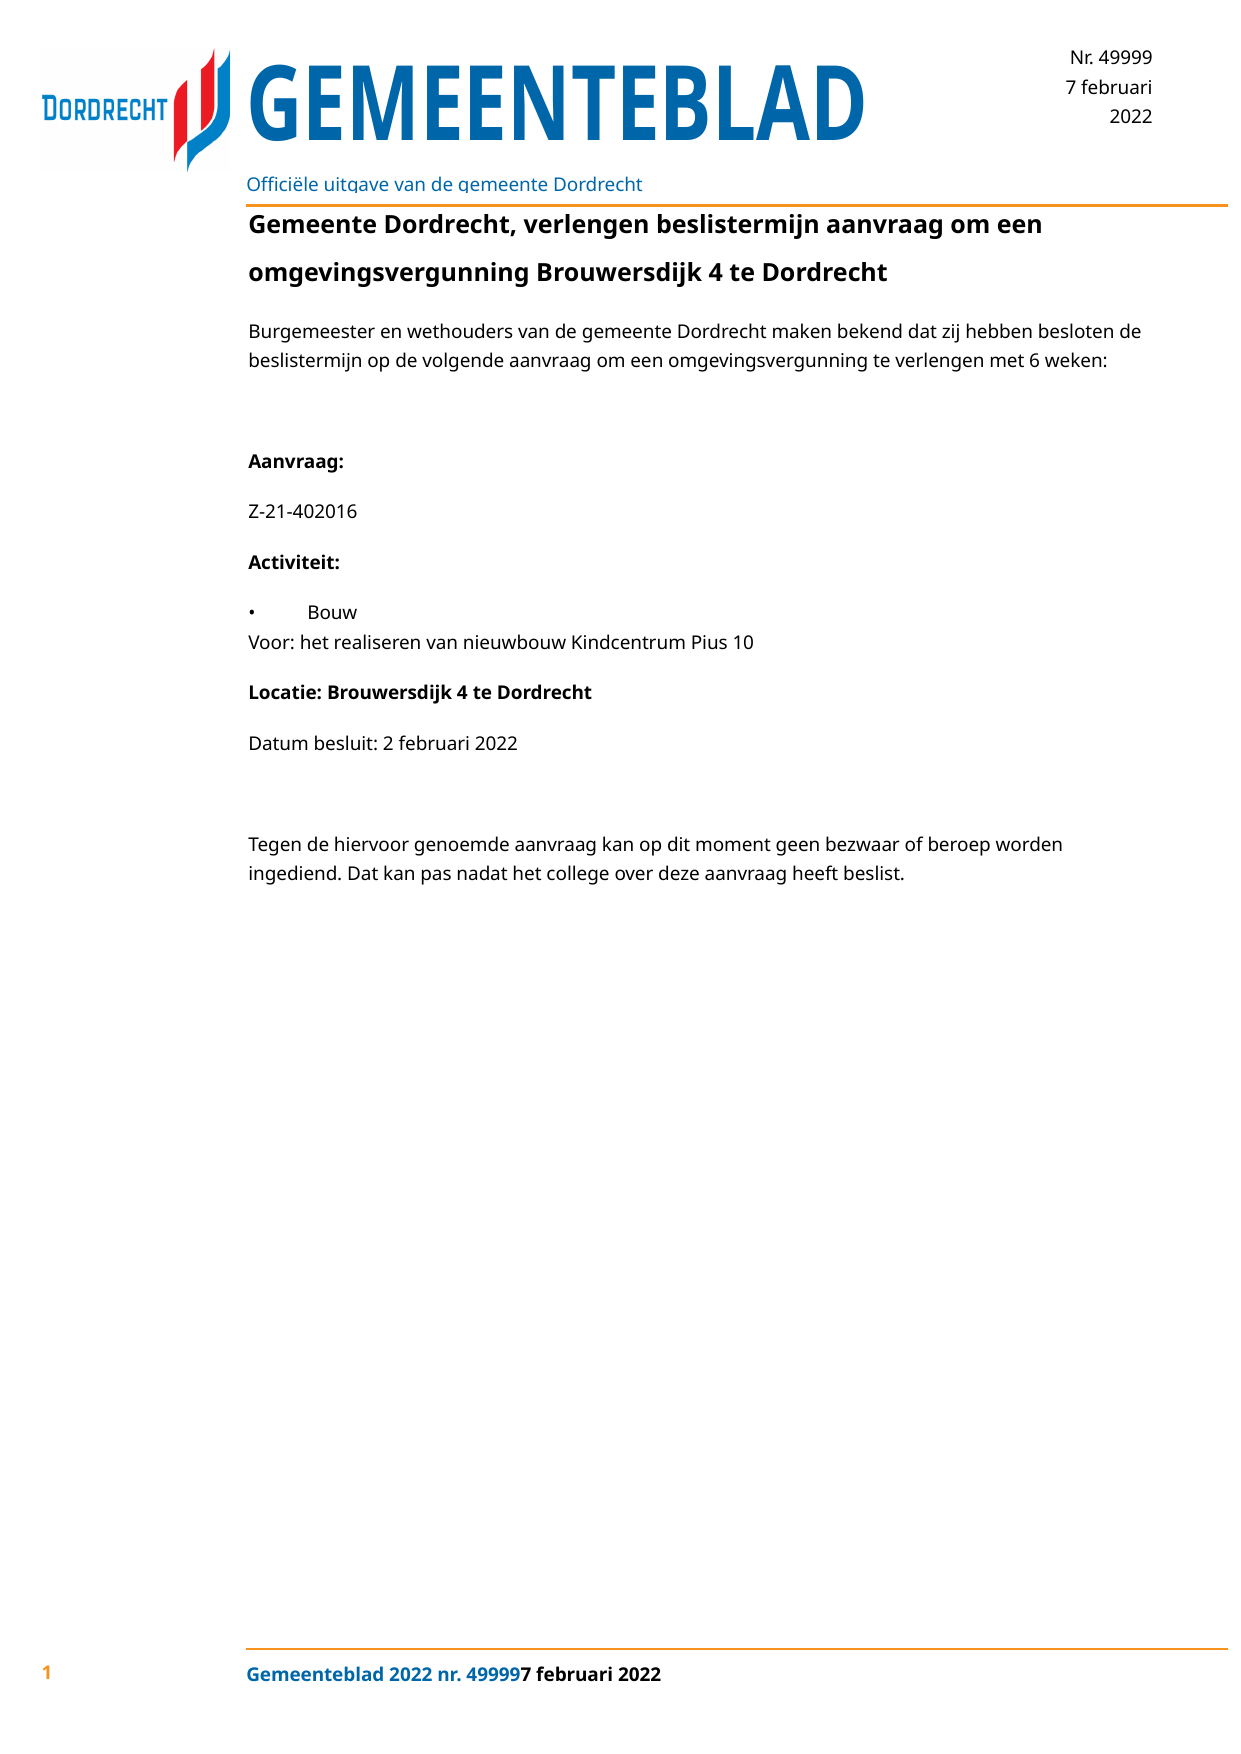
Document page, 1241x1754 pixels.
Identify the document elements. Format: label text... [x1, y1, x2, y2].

text Gemeente Dordrecht, verlengen beslistermijn aanvraag om een omgevingsvergunning Brouwersdijk 4 te Dordrecht [248, 207, 1152, 288]
text Datum besluit: 2 februari 2022 [248, 730, 1152, 756]
text Locatie: Brouwersdijk 4 te Dordrecht [248, 679, 1152, 705]
picture [41, 47, 231, 172]
text Activiteit: [248, 549, 1152, 575]
list Bouw [248, 599, 1152, 625]
text Z-21-402016 [248, 499, 1152, 524]
text Tegen de hiervoor genoemde aanvraag kan op dit moment geen bezwaar of beroep worden ingediend. Dat kan pas nadat het college over deze aanvraag heeft beslist. [248, 831, 1152, 886]
text Voor: het realiseren van nieuwbouw Kindcentrum Pius 10 [248, 629, 1152, 655]
text Burgemeester en wethouders van de gemeente Dordrecht maken bekend dat zij hebben besloten de beslistermijn op de volgende aanvraag om een omgevingsvergunning te verlengen met 6 weken: [248, 318, 1152, 373]
text Aanvraag: [248, 448, 1152, 474]
